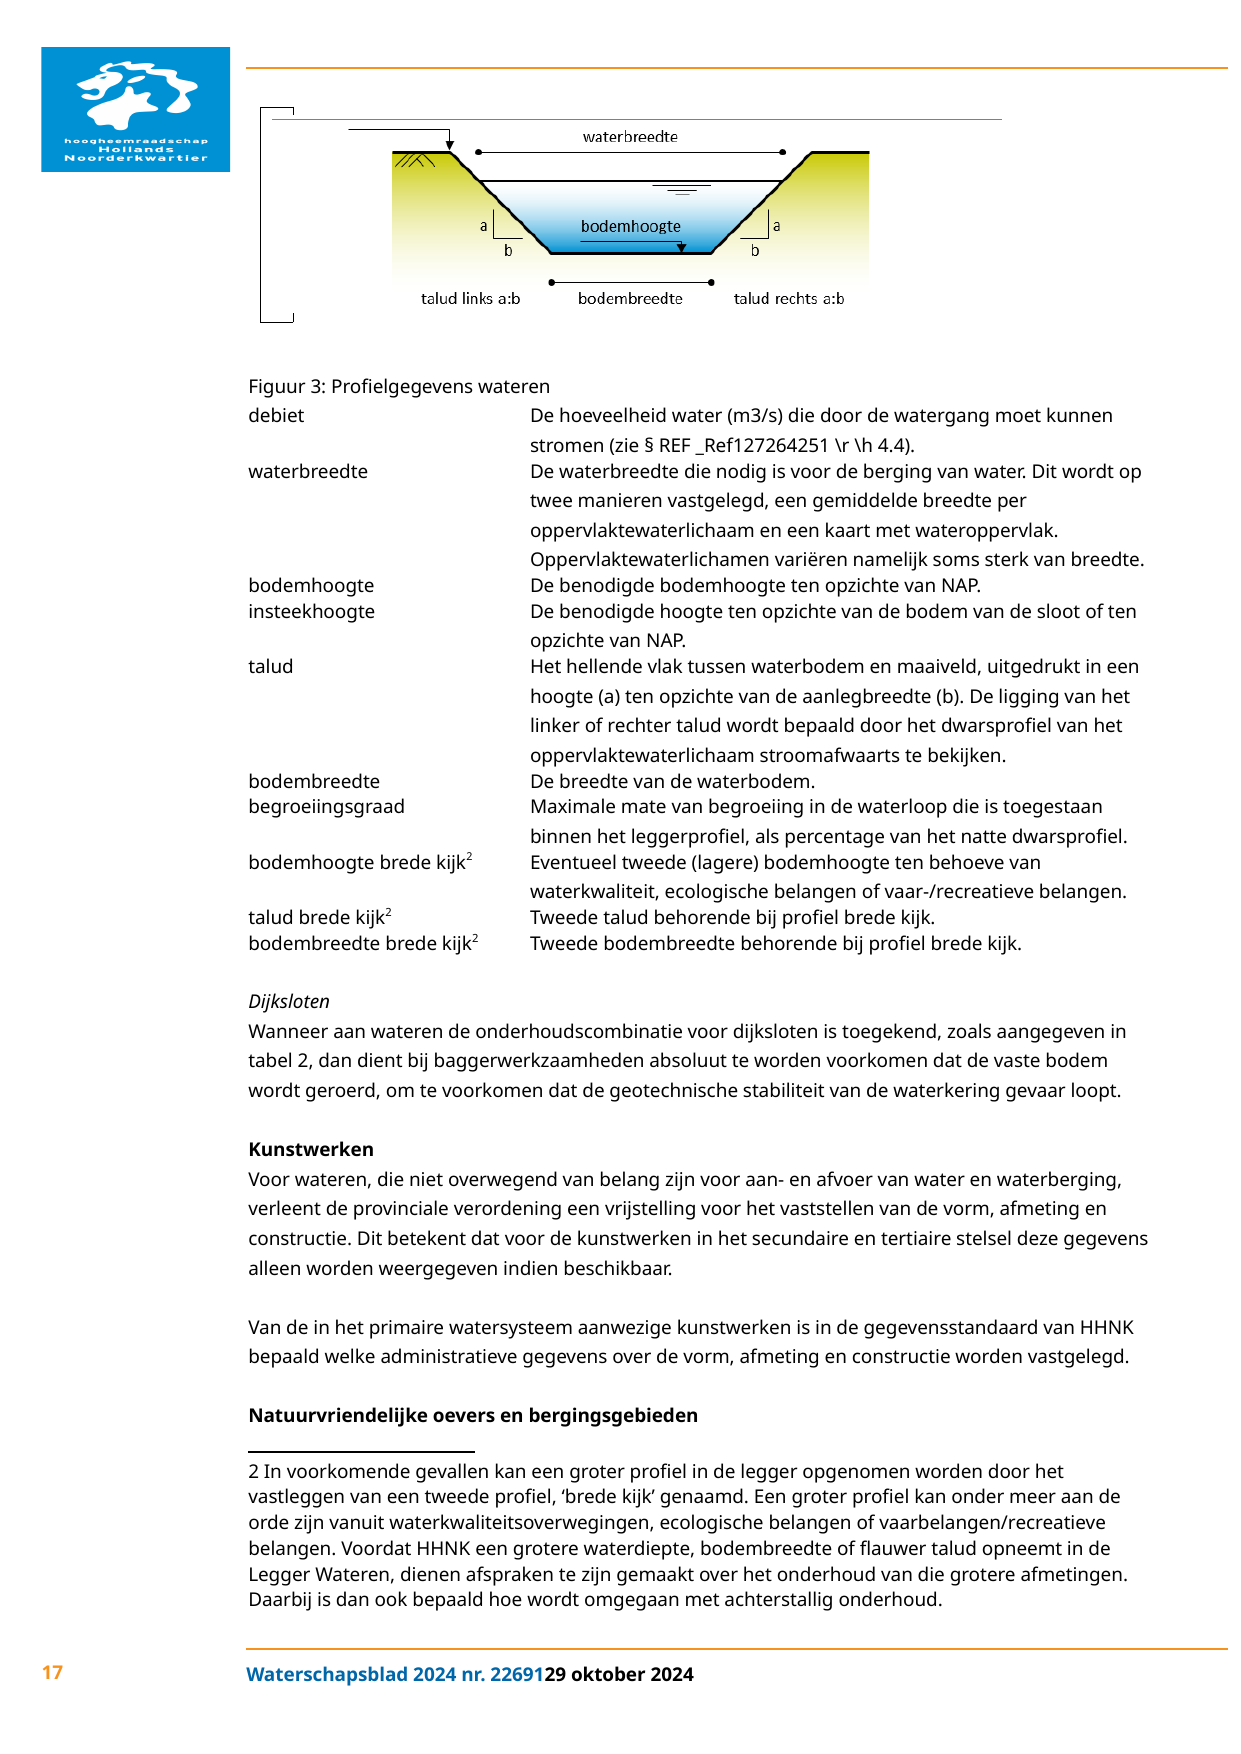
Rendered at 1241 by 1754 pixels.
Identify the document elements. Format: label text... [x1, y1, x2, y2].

table_cell Eventueel tweede (lagere) bodemhoogte ten behoeve van waterkwaliteit, ecologische belangen of vaar-/recreatieve belangen. [530, 849, 1152, 904]
text Natuurvriendelijke oevers en bergingsgebieden [248, 1403, 1152, 1428]
table_cell insteekhoogte [248, 598, 530, 653]
text Wanneer aan wateren de onderhoudscombinatie voor dijksloten is toegekend, zoals aangegeven in tabel 2, dan dient bij baggerwerkzaamheden absoluut te worden voorkomen dat de vaste bodem wordt geroerd, om te voorkomen dat de geotechnische stabiliteit van de waterkering gevaar loopt. [248, 1018, 1152, 1103]
text Van de in het primaire watersysteem aanwezige kunstwerken is in de gegevensstandaard van HHNK bepaald welke administratieve gegevens over de vorm, afmeting en constructie worden vastgelegd. [248, 1314, 1152, 1369]
table_cell bodembreedte [248, 768, 530, 793]
table_cell waterbreedte [248, 458, 530, 572]
table_cell begroeiingsgraad [248, 794, 530, 849]
table_cell talud brede kijk2 [248, 904, 530, 930]
table_cell De waterbreedte die nodig is voor de berging van water. Dit wordt op twee manieren vastgelegd, een gemiddelde breedte per oppervlaktewaterlichaam en een kaart met wateroppervlak. Oppervlaktewaterlichamen variëren namelijk soms sterk van breedte. [530, 458, 1152, 572]
text Dijksloten [248, 988, 1152, 1014]
table_cell talud [248, 653, 530, 768]
table_header De hoeveelheid water (m3/s) die door de watergang moet kunnen stromen (zie § REF _Ref127264251 \r \h 4.4). [530, 403, 1152, 458]
text Figuur 3: Profielgegevens wateren [248, 373, 1152, 398]
table_cell bodemhoogte brede kijk [248, 849, 530, 904]
picture [118, 62, 197, 112]
table_cell Maximale mate van begroeiing in de waterloop die is toegestaan binnen het leggerprofiel, als percentage van het natte dwarsprofiel. [530, 794, 1152, 849]
table_cell Tweede bodembreedte behorende bij profiel brede kijk. [530, 930, 1152, 956]
table_cell De benodigde bodemhoogte ten opzichte van NAP. [530, 572, 1152, 598]
picture [78, 64, 122, 99]
table_cell De benodigde hoogte ten opzichte van de bodem van de sloot of ten opzichte van NAP. [530, 598, 1152, 653]
table_cell bodemhoogte [248, 572, 530, 598]
table_cell Tweede talud behorende bij profiel brede kijk. [530, 904, 1152, 930]
text Kunstwerken [248, 1136, 1152, 1162]
table_cell Het hellende vlak tussen waterbodem en maaiveld, uitgedrukt in een hoogte (a) ten opzichte van de aanlegbreedte (b). De ligging van het linker of rechter talud wordt bepaald door het dwarsprofiel van het oppervlaktewaterlichaam stroomafwaarts te bekijken. [530, 653, 1152, 768]
picture [268, 115, 1008, 313]
picture [129, 76, 144, 82]
text Voor wateren, die niet overwegend van belang zijn voor aan- en afvoer van water en waterberging, verleent de provinciale verordening een vrijstelling voor het vaststellen van de vorm, afmeting en constructie. Dit betekent dat voor de kunstwerken in het secundaire en tertiaire stelsel deze gegevens alleen worden weergegeven indien beschikbaar. [248, 1166, 1152, 1280]
table_header debiet [248, 403, 530, 458]
table_cell De breedte van de waterbodem. [530, 768, 1152, 793]
picture [88, 87, 157, 130]
table_cell bodembreedte brede kijk2 [248, 930, 530, 956]
